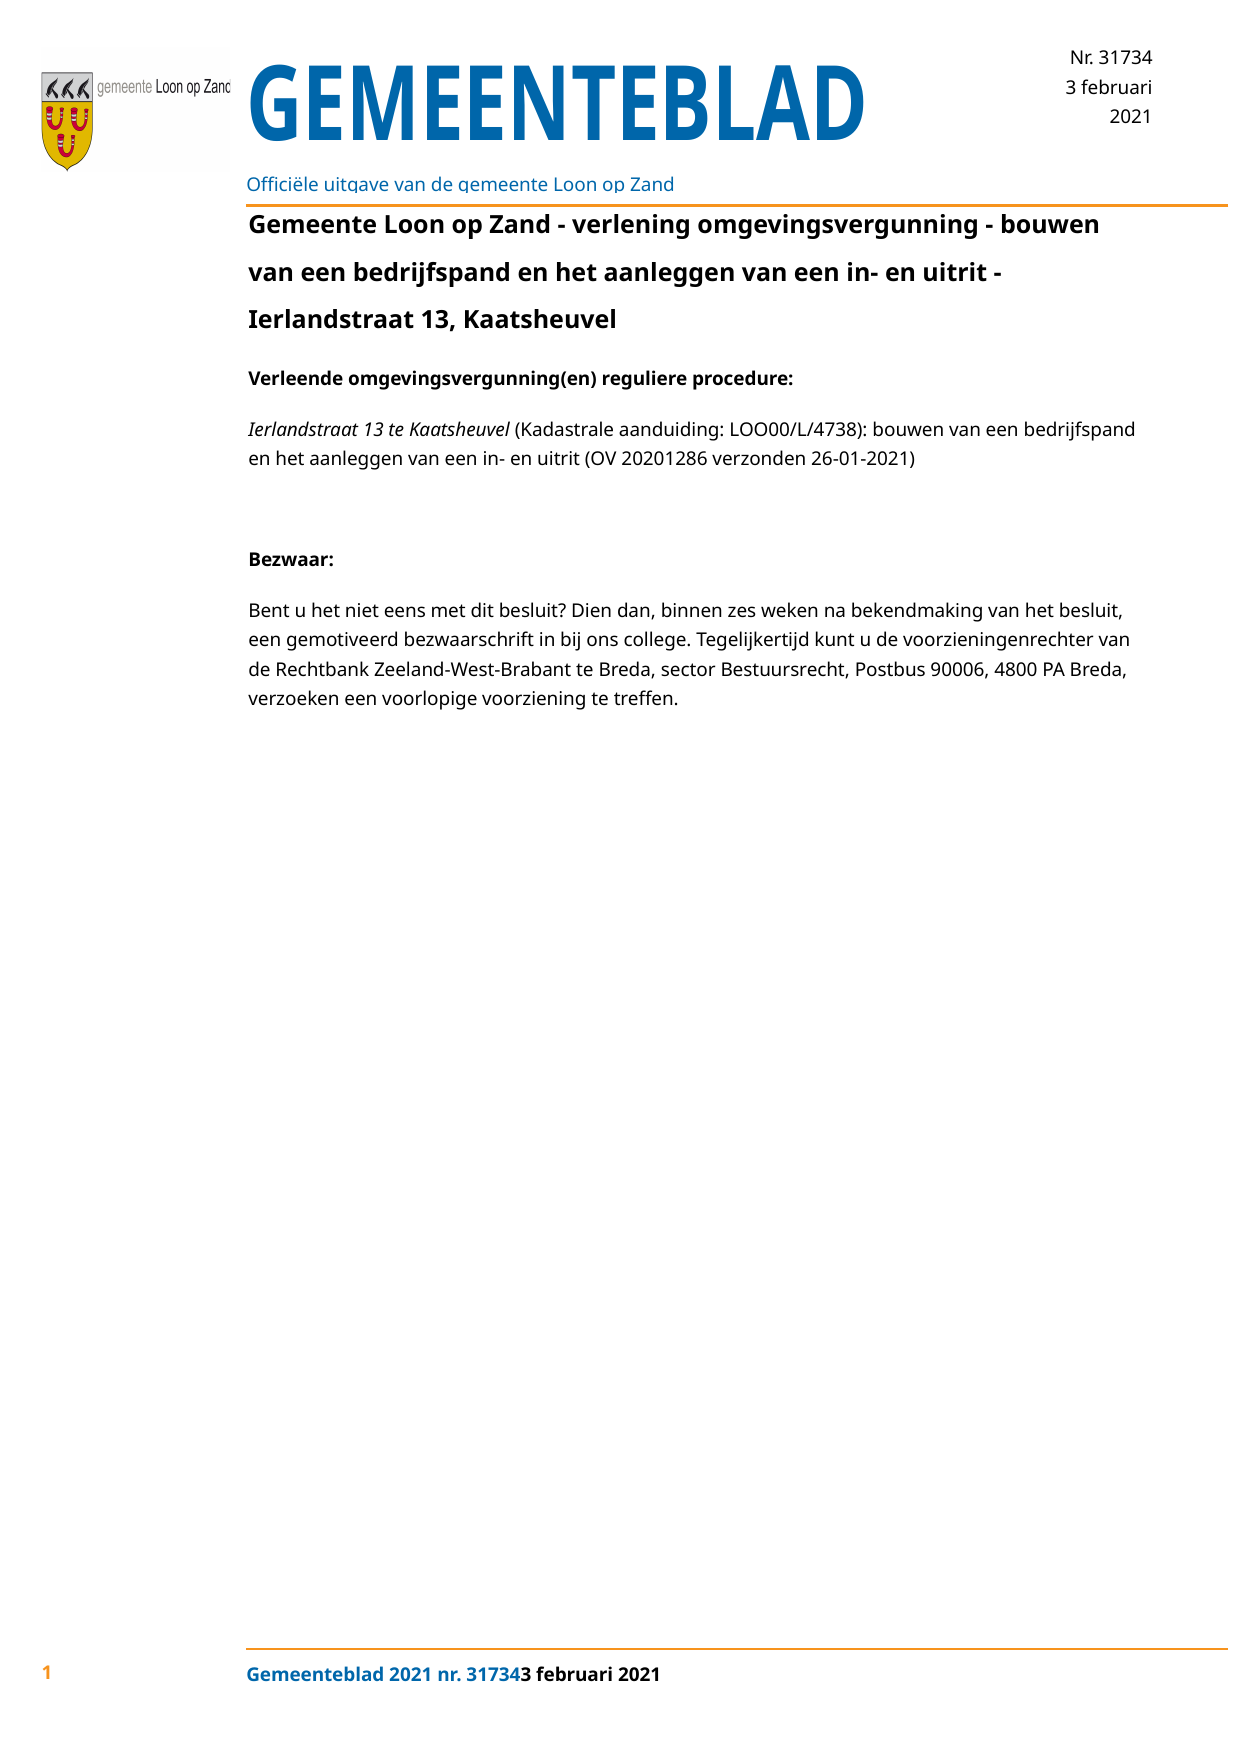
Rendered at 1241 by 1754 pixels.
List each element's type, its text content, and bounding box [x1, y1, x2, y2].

picture [41, 47, 231, 172]
text Bent u het niet eens met dit besluit? Dien dan, binnen zes weken na bekendmaking van het besluit, een gemotiveerd bezwaarschrift in bij ons college. Tegelijkertijd kunt u de voorzieningenrechter van de Rechtbank Zeeland-West-Brabant te Breda, sector Bestuursrecht, Postbus 90006, 4800 PA Breda, verzoeken een voorlopige voorziening te treffen. [248, 597, 1152, 711]
text Bezwaar: [248, 546, 1152, 572]
text Gemeente Loon op Zand - verlening omgevingsvergunning - bouwen van een bedrijfspand en het aanleggen van een in- en uitrit - Ierlandstraat 13, Kaatsheuvel [248, 207, 1152, 336]
text Ierlandstraat 13 te Kaatsheuvel (Kadastrale aanduiding: LOO00/L/4738): bouwen van een bedrijfspand en het aanleggen van een in- en uitrit (OV 20201286 verzonden 26-01-2021) [248, 416, 1152, 471]
text Verleende omgevingsvergunning(en) reguliere procedure: [248, 366, 1152, 391]
